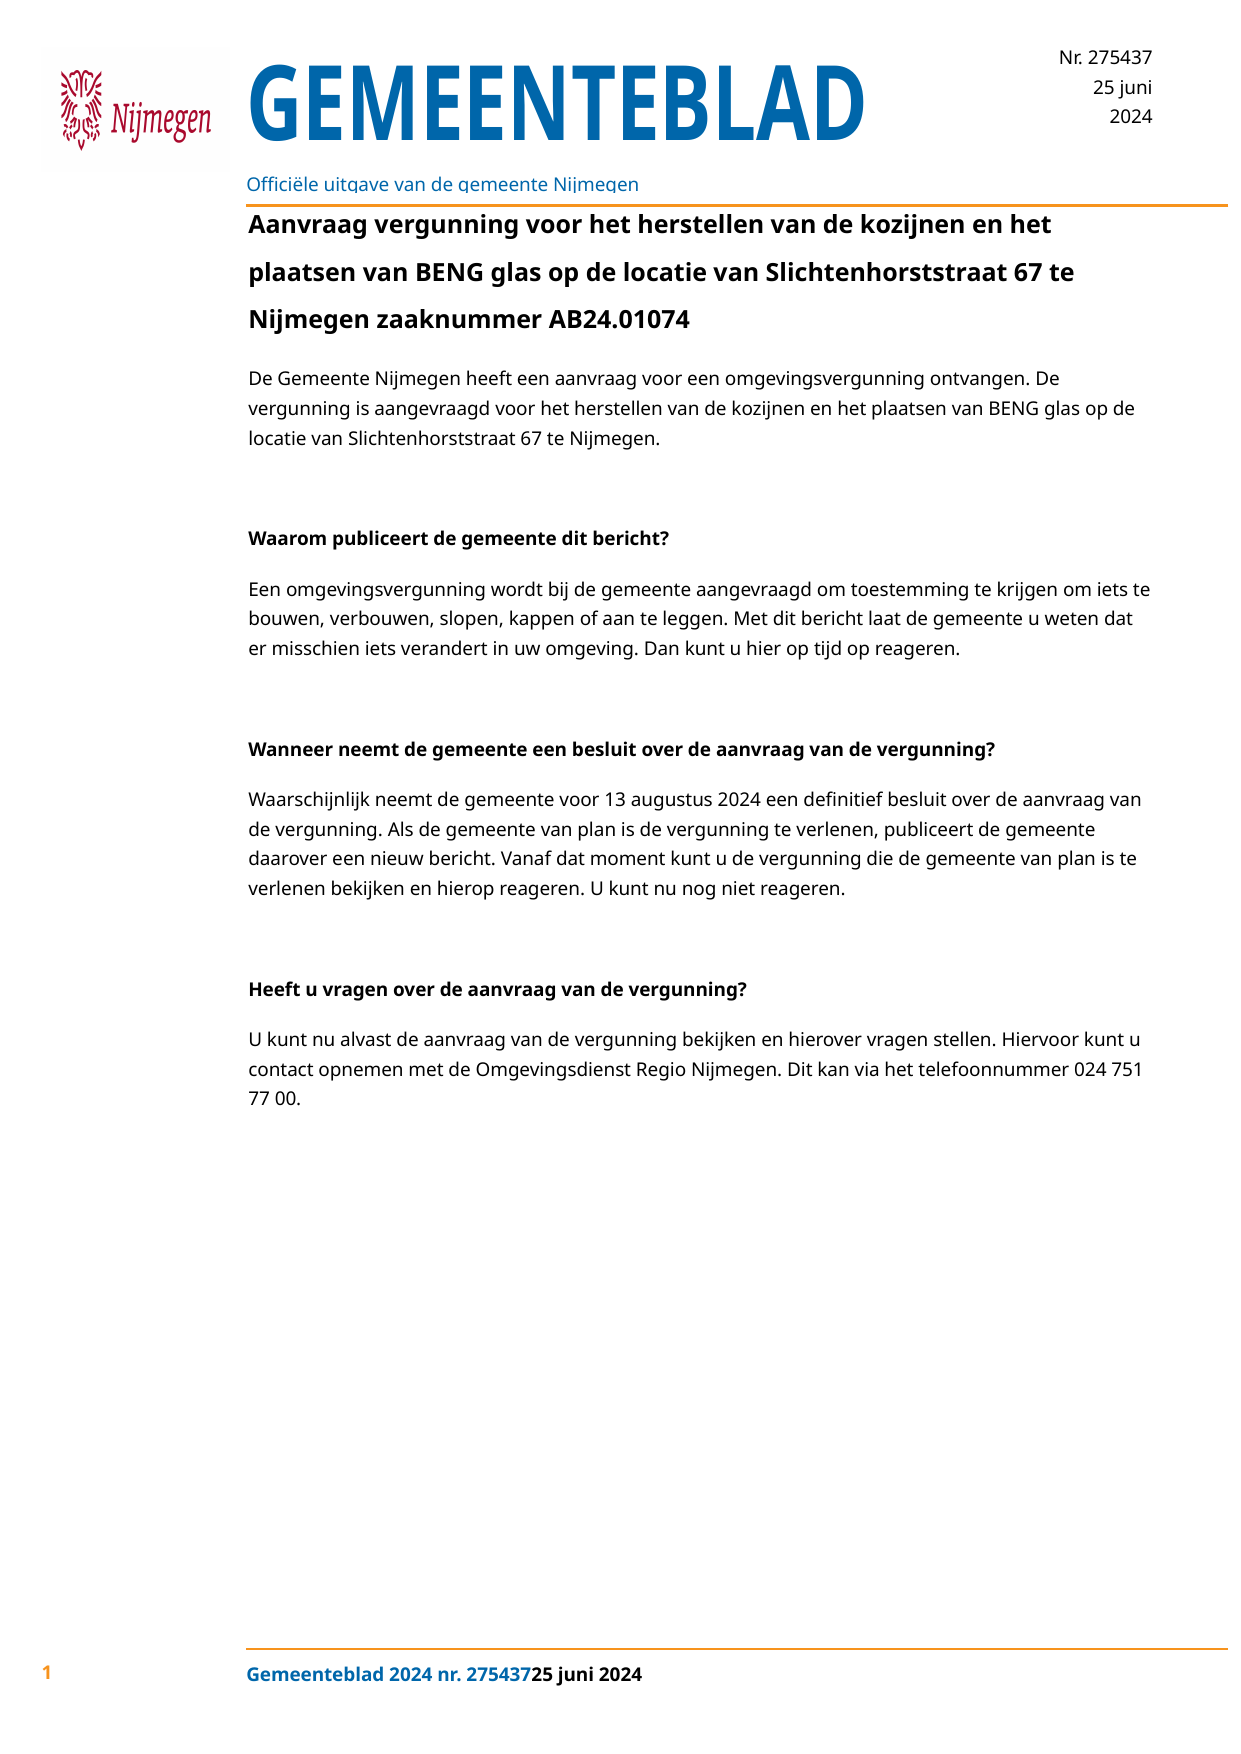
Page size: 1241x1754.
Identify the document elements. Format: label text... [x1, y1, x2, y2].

text Aanvraag vergunning voor het herstellen van de kozijnen en het plaatsen van BENG glas op de locatie van Slichtenhorststraat 67 te Nijmegen zaaknummer AB24.01074 [248, 207, 1152, 336]
text Heeft u vragen over de aanvraag van de vergunning? [248, 976, 1152, 1002]
picture [41, 47, 231, 172]
text Waarschijnlijk neemt de gemeente voor 13 augustus 2024 een definitief besluit over de aanvraag van de vergunning. Als de gemeente van plan is de vergunning te verlenen, publiceert de gemeente daarover een nieuw bericht. Vanaf dat moment kunt u de vergunning die de gemeente van plan is te verlenen bekijken en hierop reageren. U kunt nu nog niet reageren. [248, 786, 1152, 901]
text Een omgevingsvergunning wordt bij de gemeente aangevraagd om toestemming te krijgen om iets te bouwen, verbouwen, slopen, kappen of aan te leggen. Met dit bericht laat de gemeente u weten dat er misschien iets verandert in uw omgeving. Dan kunt u hier op tijd op reageren. [248, 576, 1152, 661]
text Waarom publiceert de gemeente dit bericht? [248, 526, 1152, 551]
text U kunt nu alvast de aanvraag van de vergunning bekijken en hierover vragen stellen. Hiervoor kunt u contact opnemen met de Omgevingsdienst Regio Nijmegen. Dit kan via het telefoonnummer 024 751 77 00. [248, 1026, 1152, 1111]
text Wanneer neemt de gemeente een besluit over de aanvraag van de vergunning? [248, 736, 1152, 762]
text De Gemeente Nijmegen heeft een aanvraag voor een omgevingsvergunning ontvangen. De vergunning is aangevraagd voor het herstellen van de kozijnen en het plaatsen van BENG glas op de locatie van Slichtenhorststraat 67 te Nijmegen. [248, 366, 1152, 450]
